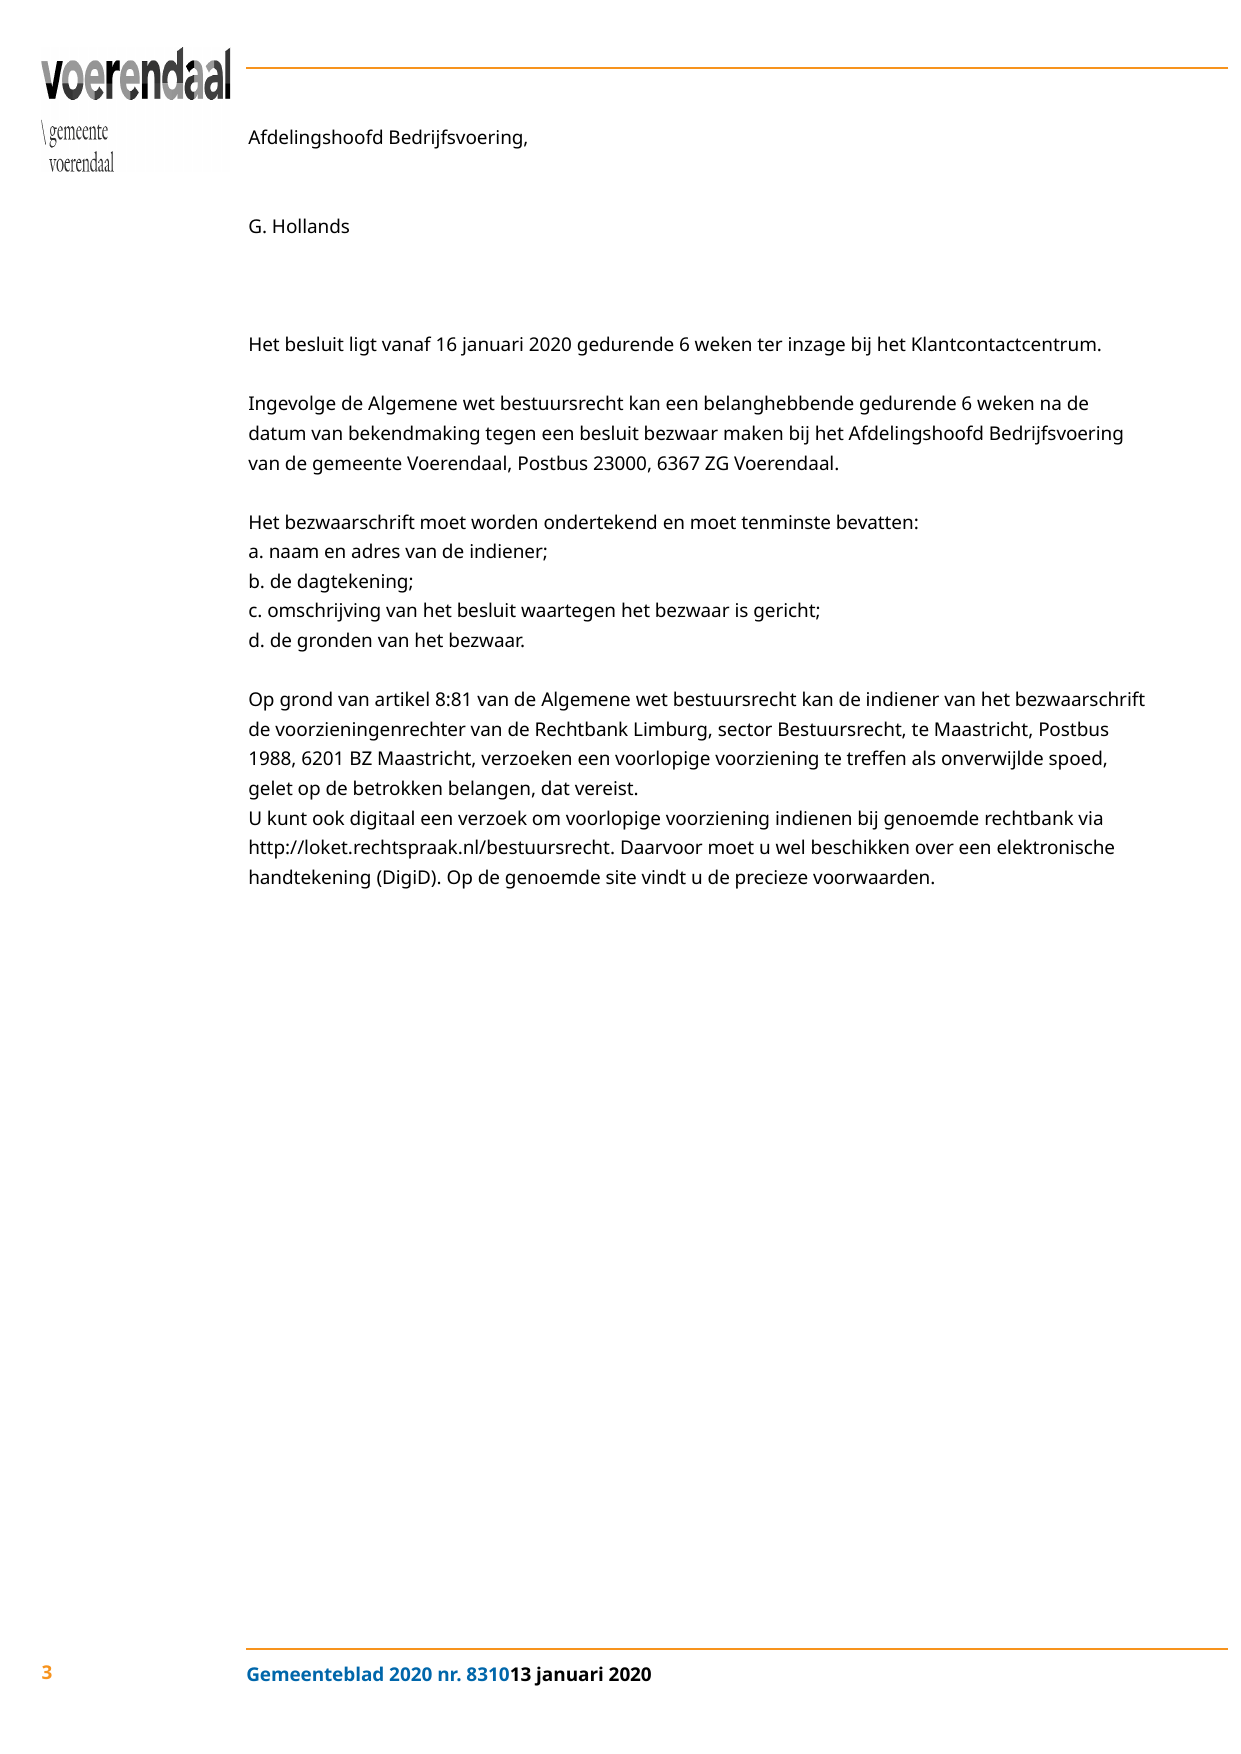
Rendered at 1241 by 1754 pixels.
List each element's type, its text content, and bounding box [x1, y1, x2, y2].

text Afdelingshoofd Bedrijfsvoering, [248, 124, 1152, 150]
text G. Hollands [248, 213, 1152, 239]
text Het bezwaarschrift moet worden ondertekend en moet tenminste bevatten: [248, 509, 1152, 535]
text Op grond van artikel 8:81 van de Algemene wet bestuursrecht kan de indiener van het bezwaarschrift de voorzieningenrechter van de Rechtbank Limburg, sector Bestuursrecht, te Maastricht, Postbus 1988, 6201 BZ Maastricht, verzoeken een voorlopige voorziening te treffen als onverwijlde spoed, gelet op de betrokken belangen, dat vereist. [248, 686, 1152, 801]
text U kunt ook digitaal een verzoek om voorlopige voorziening indienen bij genoemde rechtbank via http://loket.rechtspraak.nl/bestuursrecht. Daarvoor moet u wel beschikken over een elektronische handtekening (DigiD). Op de genoemde site vindt u de precieze voorwaarden. [248, 805, 1152, 890]
text d. de gronden van het bezwaar. [248, 627, 1152, 653]
picture [41, 47, 231, 172]
text a. naam en adres van de indiener; [248, 538, 1152, 564]
text c. omschrijving van het besluit waartegen het bezwaar is gericht; [248, 598, 1152, 623]
text b. de dagtekening; [248, 568, 1152, 594]
text Het besluit ligt vanaf 16 januari 2020 gedurende 6 weken ter inzage bij het Klantcontactcentrum. [248, 331, 1152, 357]
text Ingevolge de Algemene wet bestuursrecht kan een belanghebbende gedurende 6 weken na de datum van bekendmaking tegen een besluit bezwaar maken bij het Afdelingshoofd Bedrijfsvoering van de gemeente Voerendaal, Postbus 23000, 6367 ZG Voerendaal. [248, 391, 1152, 476]
